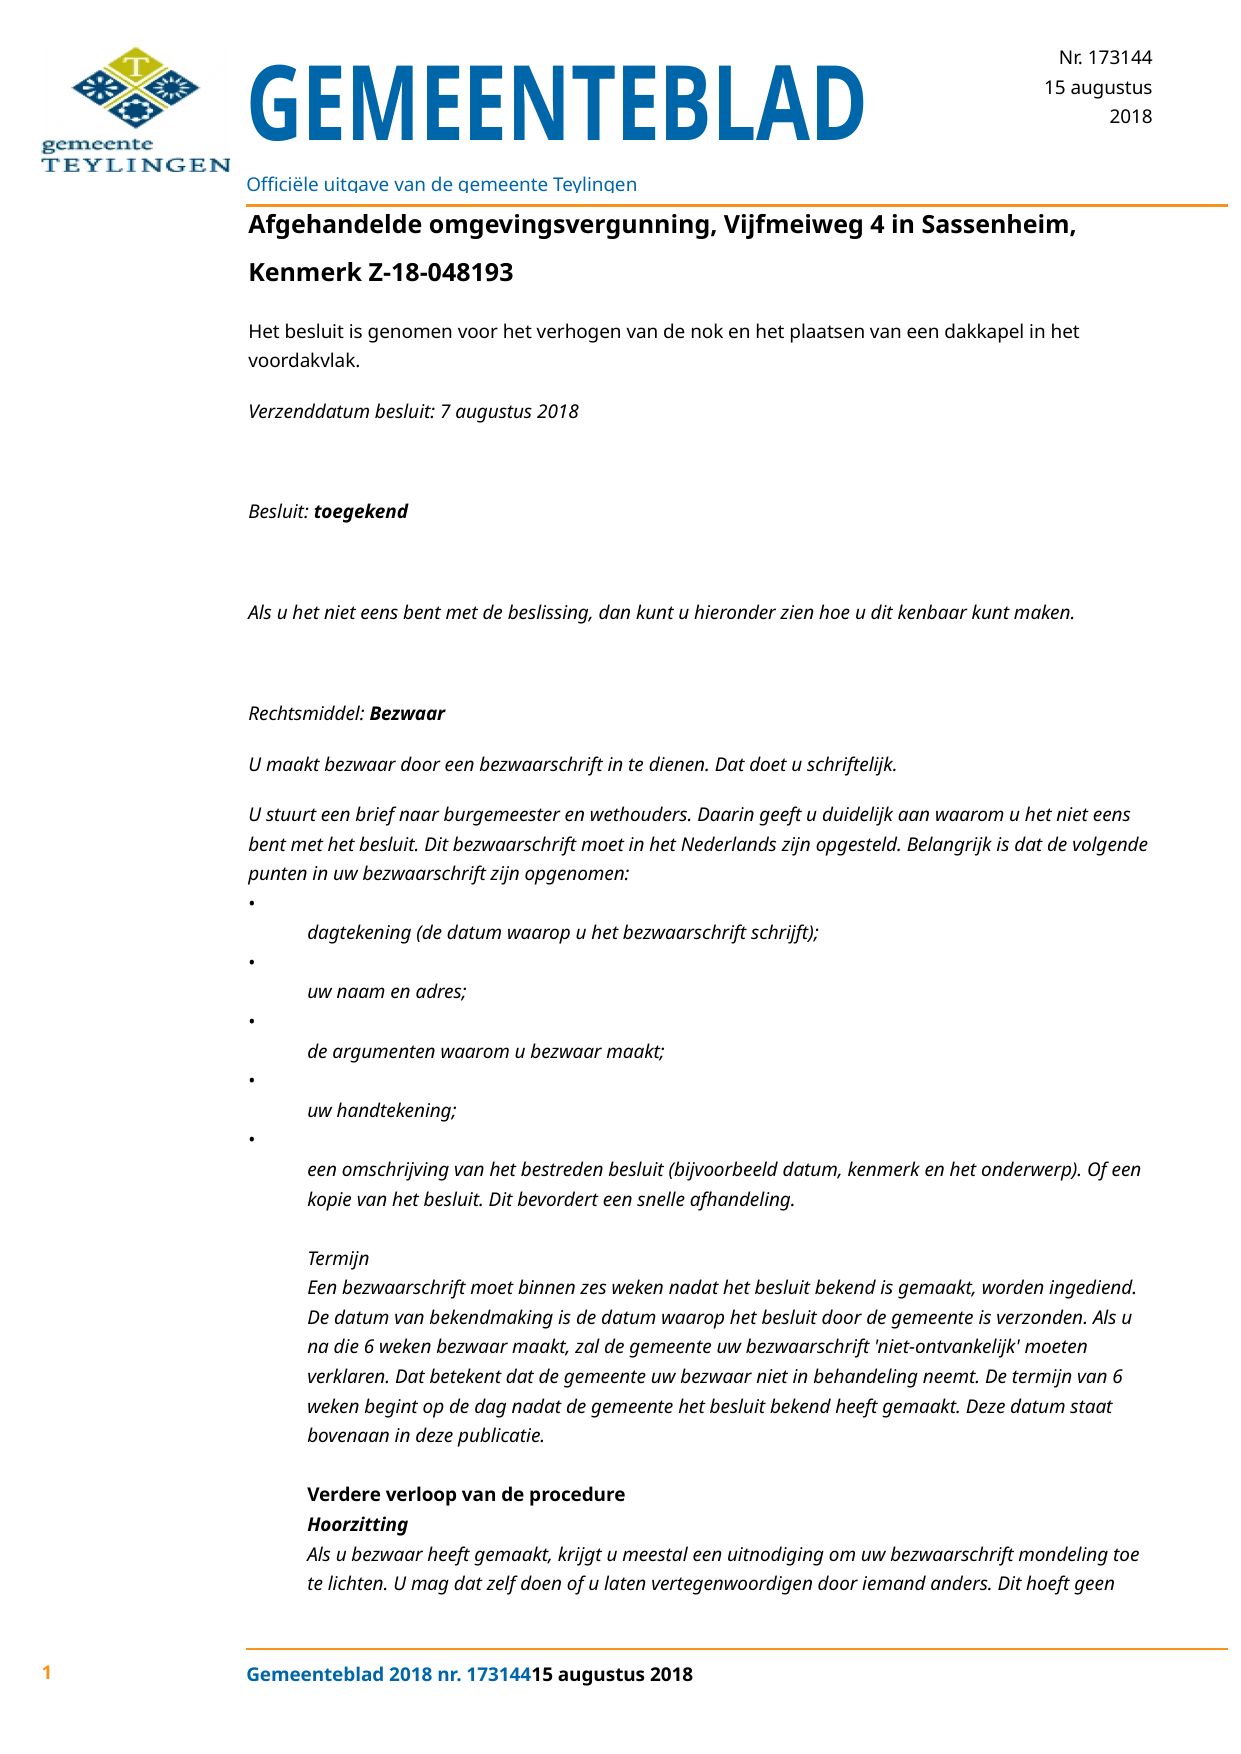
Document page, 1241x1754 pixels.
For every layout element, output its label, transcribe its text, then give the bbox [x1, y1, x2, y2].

list dagtekening (de datum waarop u het bezwaarschrift schrijft); [248, 919, 1152, 945]
list de argumenten waarom u bezwaar maakt; [248, 1038, 1152, 1064]
text Besluit: toegekend [248, 499, 1152, 524]
list een omschrijving van het bestreden besluit (bijvoorbeeld datum, kenmerk en het onderwerp). Of een kopie van het besluit. Dit bevordert een snelle afhandeling. [248, 1156, 1152, 1212]
list Verdere verloop van de procedure [248, 1482, 1152, 1507]
picture [41, 47, 231, 172]
text Verzenddatum besluit: 7 augustus 2018 [248, 398, 1152, 424]
text Het besluit is genomen voor het verhogen van de nok en het plaatsen van een dakkapel in het voordakvlak. [248, 318, 1152, 373]
list Als u bezwaar heeft gemaakt, krijgt u meestal een uitnodiging om uw bezwaarschrift mondeling toe te lichten. U mag dat zelf doen of u laten vertegenwoordigen door iemand anders. Dit hoeft geen [248, 1541, 1152, 1596]
list Hoorzitting [248, 1511, 1152, 1537]
text U maakt bezwaar door een bezwaarschrift in te dienen. Dat doet u schriftelijk. [248, 751, 1152, 777]
text Als u het niet eens bent met de beslissing, dan kunt u hieronder zien hoe u dit kenbaar kunt maken. [248, 599, 1152, 625]
text U stuurt een brief naar burgemeester en wethouders. Daarin geeft u duidelijk aan waarom u het niet eens bent met het besluit. Dit bezwaarschrift moet in het Nederlands zijn opgesteld. Belangrijk is dat de volgende punten in uw bezwaarschrift zijn opgenomen: [248, 801, 1152, 886]
list uw handtekening; [248, 1097, 1152, 1123]
text Afgehandelde omgevingsvergunning, Vijfmeiweg 4 in Sassenheim, Kenmerk Z-18-048193 [248, 207, 1152, 288]
list uw naam en adres; [248, 979, 1152, 1004]
text Rechtsmiddel: Bezwaar [248, 700, 1152, 726]
list Termijn [248, 1245, 1152, 1271]
list Een bezwaarschrift moet binnen zes weken nadat het besluit bekend is gemaakt, worden ingediend. De datum van bekendmaking is de datum waarop het besluit door de gemeente is verzonden. Als u na die 6 weken bezwaar maakt, zal de gemeente uw bezwaarschrift 'niet-ontvankelijk' moeten verklaren. Dat betekent dat de gemeente uw bezwaar niet in behandeling neemt. De termijn van 6 weken begint op de dag nadat de gemeente het besluit bekend heeft gemaakt. Deze datum staat bovenaan in deze publicatie. [248, 1274, 1152, 1448]
